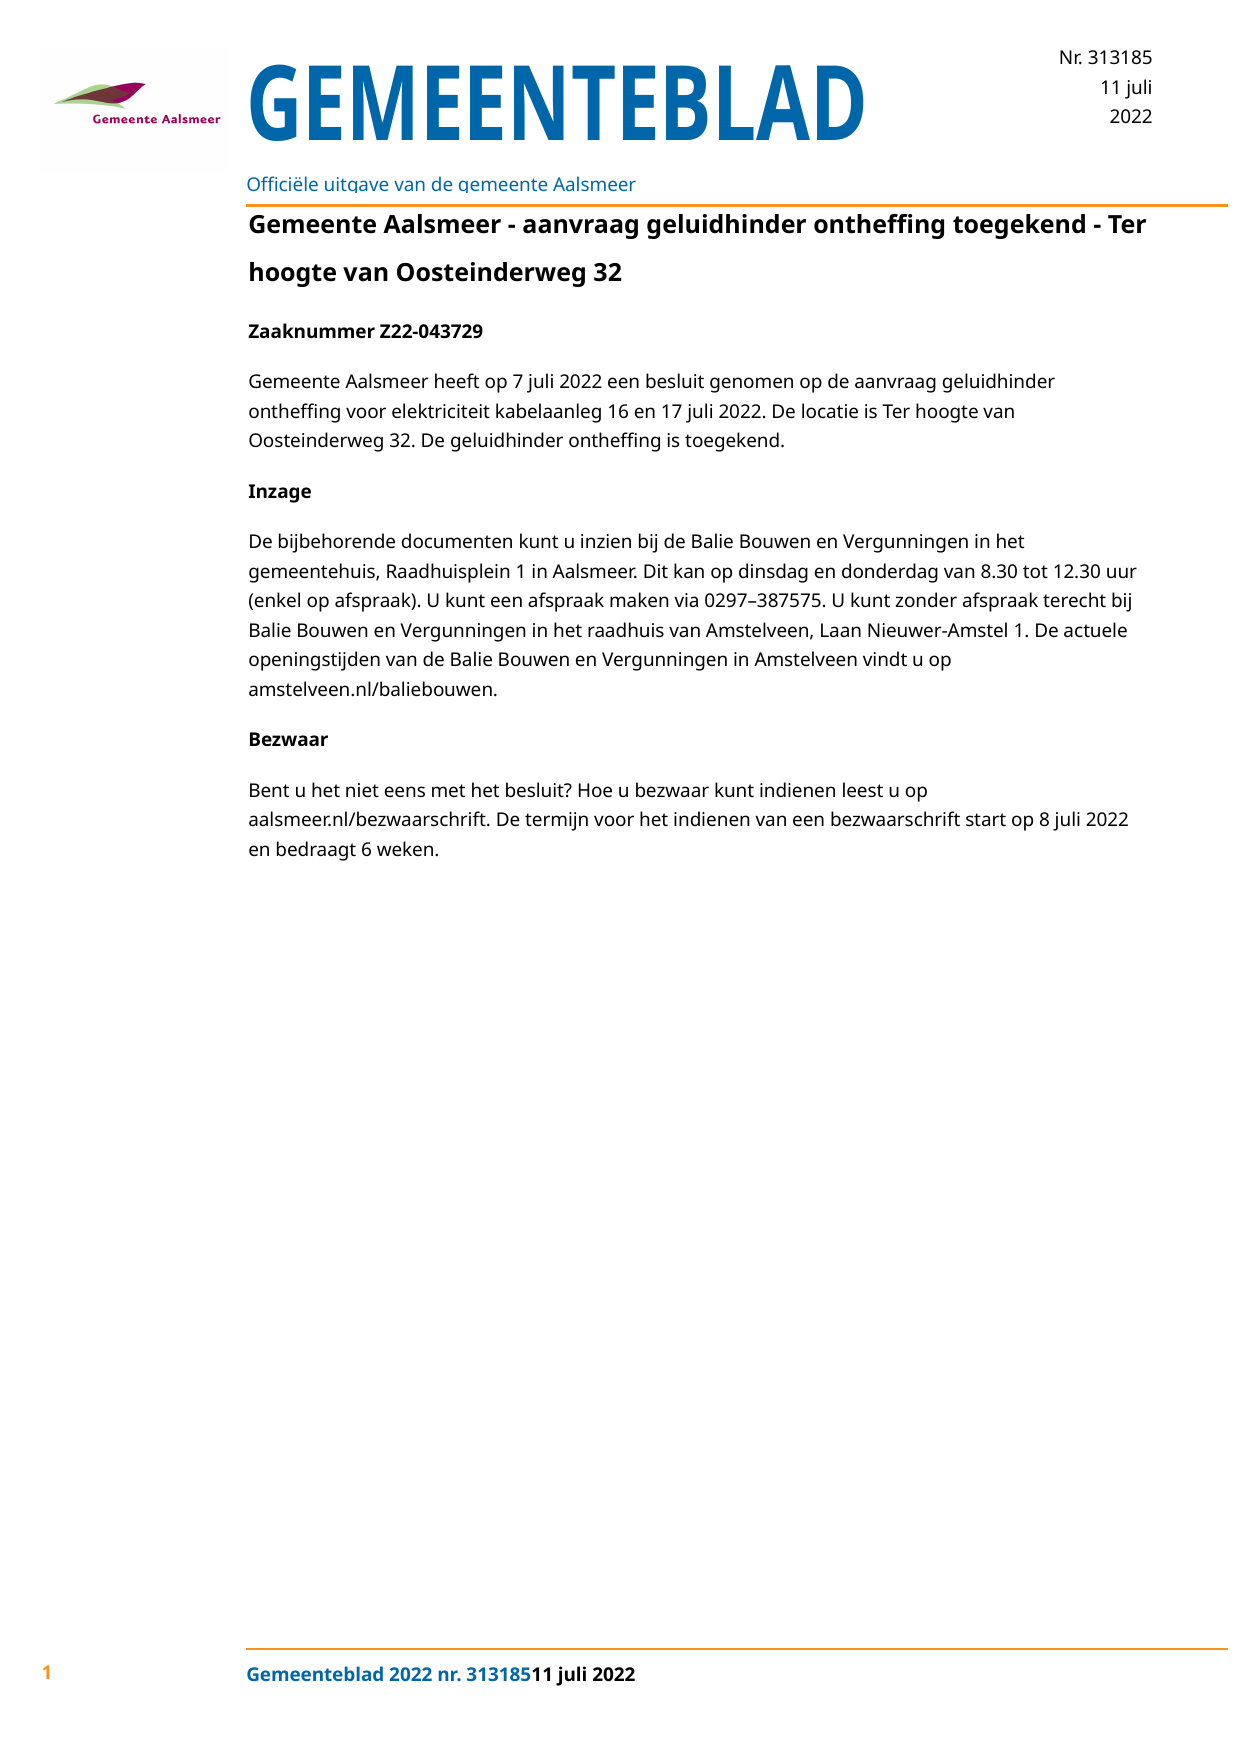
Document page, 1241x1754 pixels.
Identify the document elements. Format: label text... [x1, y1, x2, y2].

text Gemeente Aalsmeer - aanvraag geluidhinder ontheffing toegekend - Ter hoogte van Oosteinderweg 32 [248, 207, 1152, 288]
text Gemeente Aalsmeer heeft op 7 juli 2022 een besluit genomen op de aanvraag geluidhinder ontheffing voor elektriciteit kabelaanleg 16 en 17 juli 2022. De locatie is Ter hoogte van Oosteinderweg 32. De geluidhinder ontheffing is toegekend. [248, 368, 1152, 453]
picture [41, 47, 231, 172]
text Inzage [248, 478, 1152, 504]
text Zaaknummer Z22-043729 [248, 318, 1152, 344]
text Bent u het niet eens met het besluit? Hoe u bezwaar kunt indienen leest u op aalsmeer.nl/bezwaarschrift. De termijn voor het indienen van een bezwaarschrift start op 8 juli 2022 en bedraagt 6 weken. [248, 777, 1152, 862]
text Bezwaar [248, 727, 1152, 752]
text De bijbehorende documenten kunt u inzien bij de Balie Bouwen en Vergunningen in het gemeentehuis, Raadhuisplein 1 in Aalsmeer. Dit kan op dinsdag en donderdag van 8.30 tot 12.30 uur (enkel op afspraak). U kunt een afspraak maken via 0297–387575. U kunt zonder afspraak terecht bij Balie Bouwen en Vergunningen in het raadhuis van Amstelveen, Laan Nieuwer-Amstel 1. De actuele openingstijden van de Balie Bouwen en Vergunningen in Amstelveen vindt u op amstelveen.nl/baliebouwen. [248, 528, 1152, 702]
